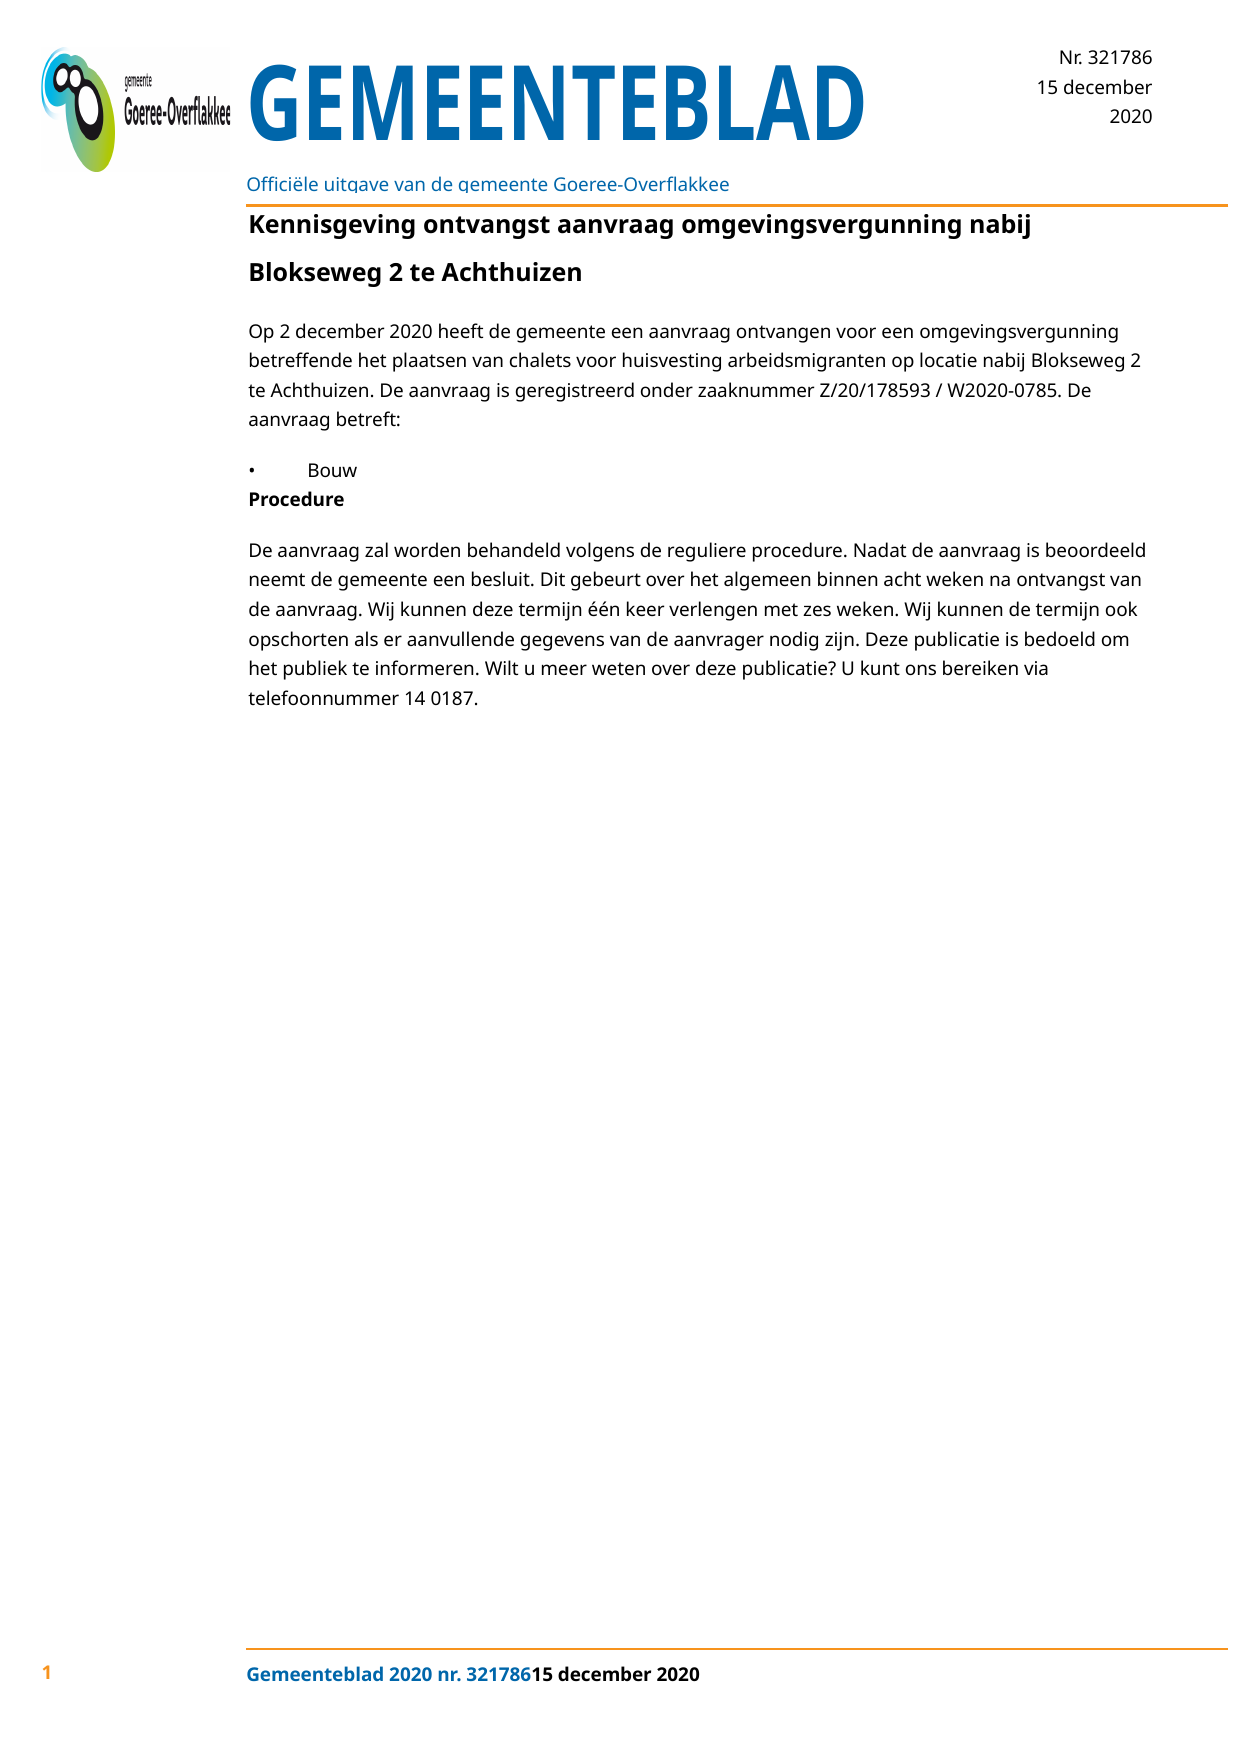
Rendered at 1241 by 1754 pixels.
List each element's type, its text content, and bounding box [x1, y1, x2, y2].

text Kennisgeving ontvangst aanvraag omgevingsvergunning nabij Blokseweg 2 te Achthuizen [248, 207, 1152, 288]
list Bouw [248, 457, 1152, 483]
picture [41, 47, 231, 172]
text Procedure [248, 487, 1152, 512]
text Op 2 december 2020 heeft de gemeente een aanvraag ontvangen voor een omgevingsvergunning betreffende het plaatsen van chalets voor huisvesting arbeidsmigranten op locatie nabij Blokseweg 2 te Achthuizen. De aanvraag is geregistreerd onder zaaknummer Z/20/178593 / W2020-0785. De aanvraag betreft: [248, 318, 1152, 432]
text De aanvraag zal worden behandeld volgens de reguliere procedure. Nadat de aanvraag is beoordeeld neemt de gemeente een besluit. Dit gebeurt over het algemeen binnen acht weken na ontvangst van de aanvraag. Wij kunnen deze termijn één keer verlengen met zes weken. Wij kunnen de termijn ook opschorten als er aanvullende gegevens van de aanvrager nodig zijn. Deze publicatie is bedoeld om het publiek te informeren. Wilt u meer weten over deze publicatie? U kunt ons bereiken via telefoonnummer 14 0187. [248, 537, 1152, 711]
